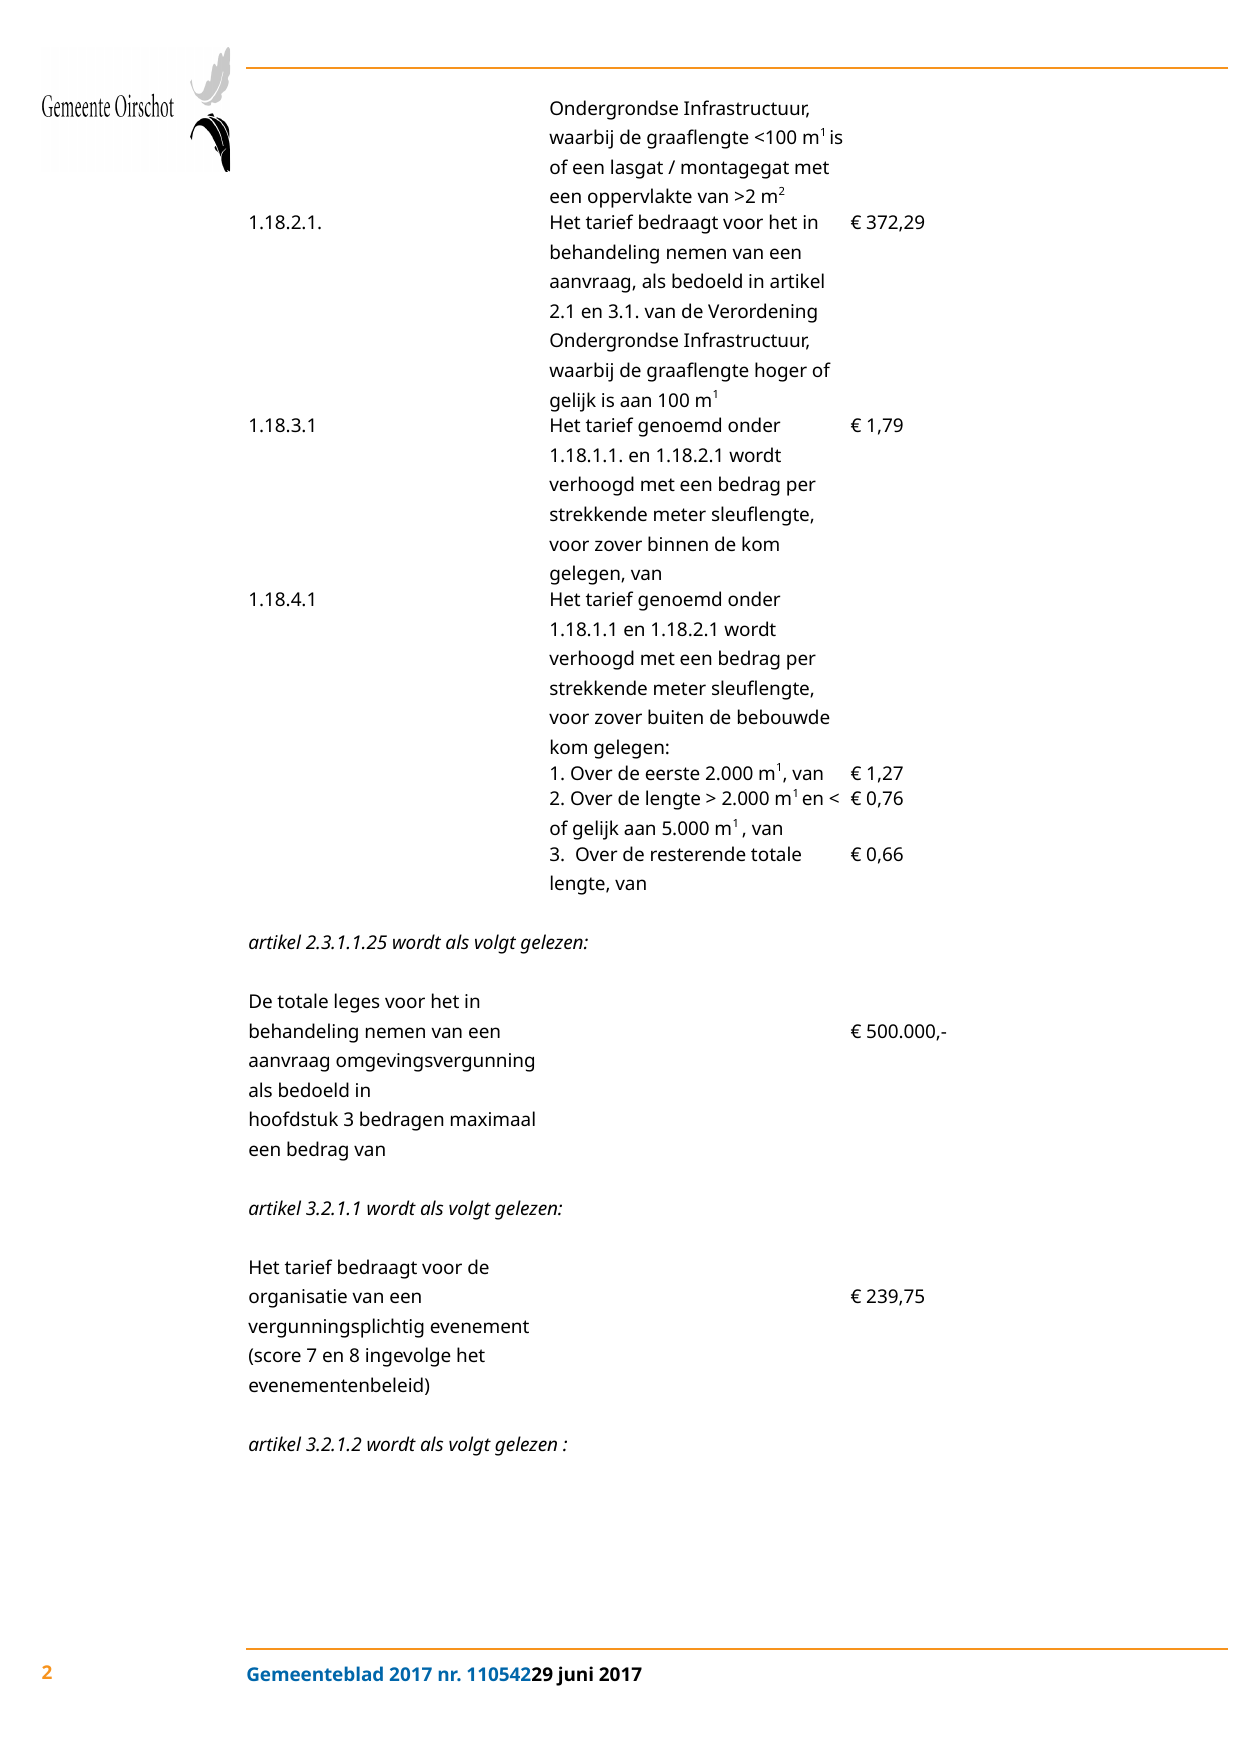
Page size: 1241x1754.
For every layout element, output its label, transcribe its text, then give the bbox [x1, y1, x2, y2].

table_header De totale leges voor het in behandeling nemen van een aanvraag omgevingsvergunning als bedoeld in hoofdstuk 3 bedragen maximaal een bedrag van [248, 988, 549, 1162]
table_cell Het tarief genoemd onder 1.18.1.1 en 1.18.2.1 wordt verhoogd met een bedrag per strekkende meter sleuflengte, voor zover buiten de bebouwde kom gelegen: [549, 586, 850, 760]
text artikel 3.2.1.1 wordt als volgt gelezen: [248, 1195, 1152, 1220]
table_cell [248, 841, 549, 896]
table_cell € 0,76 [850, 786, 1152, 841]
table_cell [850, 586, 1152, 760]
picture [41, 47, 231, 172]
table_cell € 1,27 [850, 760, 1152, 786]
table_header [549, 988, 850, 1162]
table_cell [248, 760, 549, 786]
table_header Ondergrondse Infrastructuur, waarbij de graaflengte <100 m1 is of een lasgat / montagegat met een oppervlakte van >2 m2 [549, 95, 850, 209]
text artikel 2.3.1.1.25 wordt als volgt gelezen: [248, 929, 1152, 955]
table_cell Het tarief bedraagt voor het in behandeling nemen van een aanvraag, als bedoeld in artikel 2.1 en 3.1. van de Verordening Ondergrondse Infrastructuur, waarbij de graaflengte hoger of gelijk is aan 100 m1 [549, 209, 850, 412]
text artikel 3.2.1.2 wordt als volgt gelezen : [248, 1431, 1152, 1457]
table_cell 1.18.3.1 [248, 413, 549, 586]
table_cell € 0,66 [850, 841, 1152, 896]
table_cell € 372,29 [850, 209, 1152, 412]
table_cell Het tarief genoemd onder 1.18.1.1. en 1.18.2.1 wordt verhoogd met een bedrag per strekkende meter sleuflengte, voor zover binnen de kom gelegen, van [549, 413, 850, 586]
table_header Het tarief bedraagt voor de organisatie van een vergunningsplichtig evenement (score 7 en 8 ingevolge het evenementenbeleid) [248, 1254, 549, 1398]
table_cell 3. Over de resterende totale lengte, van [549, 841, 850, 896]
table_header € 500.000,- [850, 988, 1152, 1162]
table_cell € 1,79 [850, 413, 1152, 586]
table_cell [248, 786, 549, 841]
table_cell 1.18.2.1. [248, 209, 549, 412]
table_cell 2. Over de lengte > 2.000 m1 en < of gelijk aan 5.000 m1 , van [549, 786, 850, 841]
table_cell 1.18.4.1 [248, 586, 549, 760]
table_header € 239,75 [850, 1254, 1152, 1398]
table_header [549, 1254, 850, 1398]
table_cell 1. Over de eerste 2.000 m1, van [549, 760, 850, 786]
table_header [248, 95, 549, 209]
table_header [850, 95, 1152, 209]
